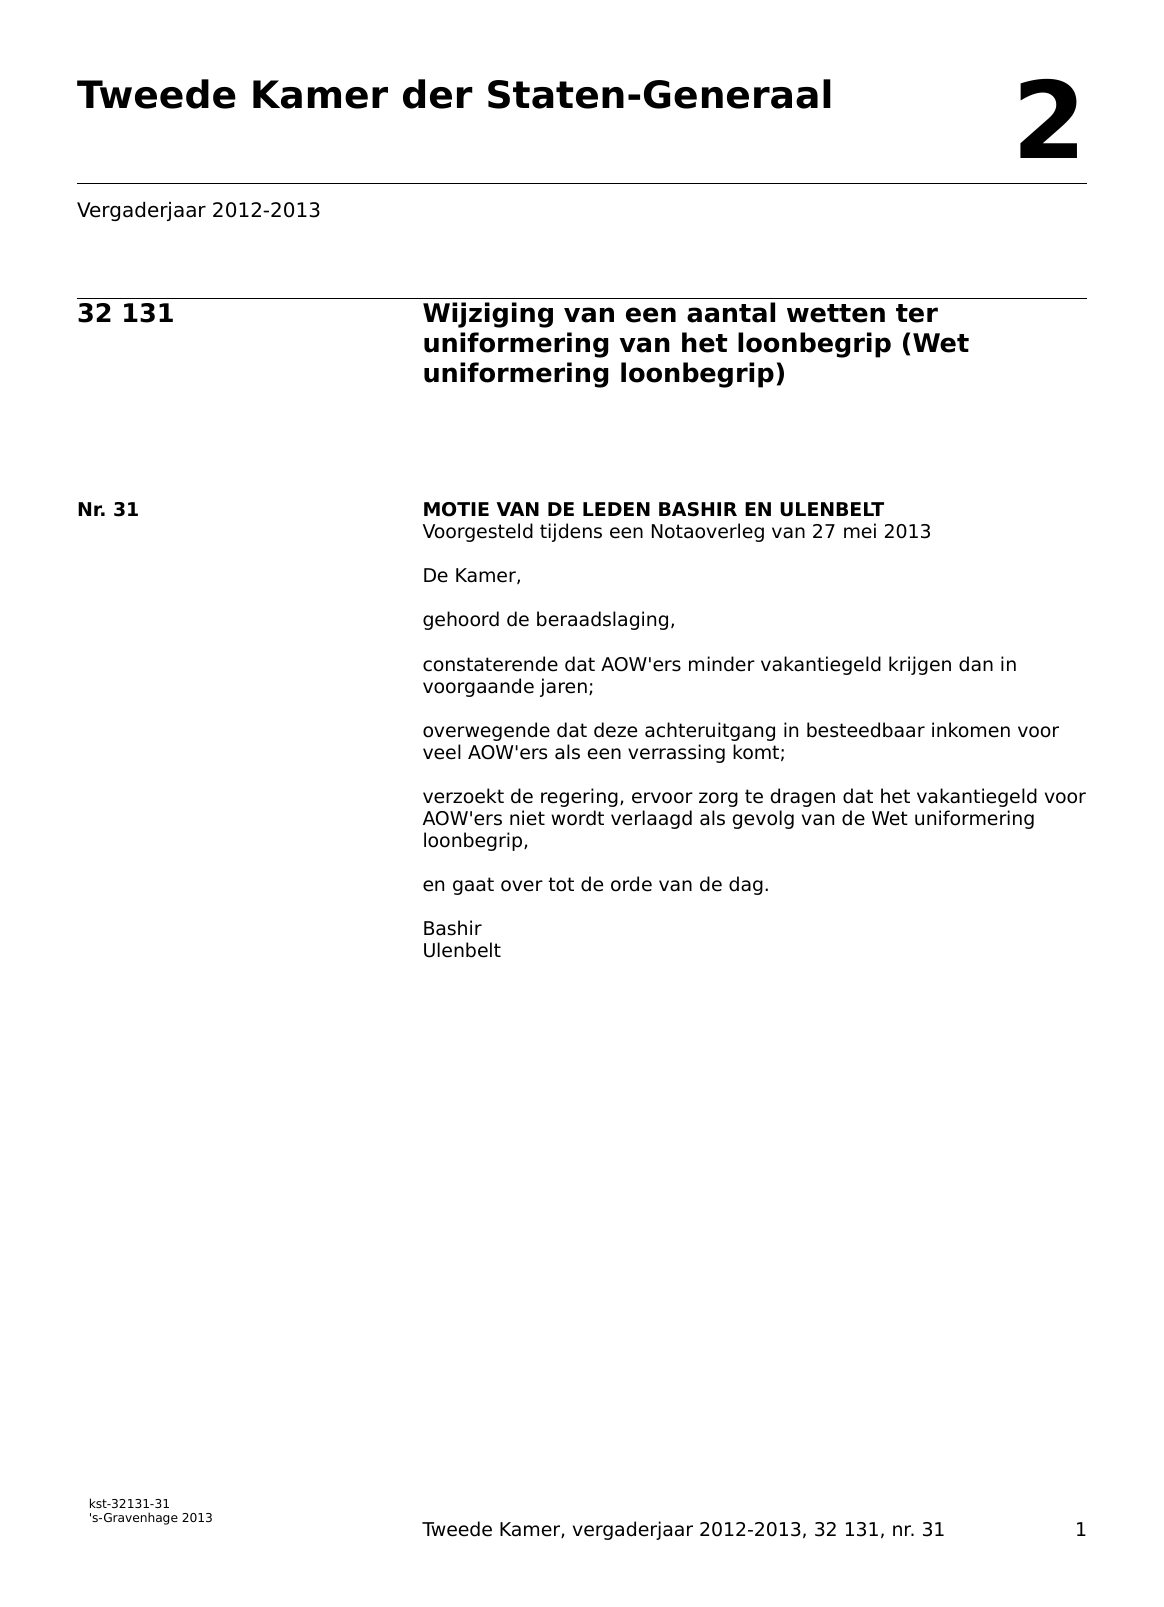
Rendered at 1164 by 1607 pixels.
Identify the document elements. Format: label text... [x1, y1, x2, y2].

table_header Tweede Kamer der Staten-Generaal [77, 59, 886, 183]
subtitle 32 131 Wijziging van een aantal wetten ter uniformering van het loonbegrip (Wet uniformering loonbegrip) [77, 299, 1087, 388]
text Ulenbelt [422, 940, 1087, 962]
table_header 2 [886, 59, 1087, 183]
text De Kamer, [422, 565, 1087, 587]
text gehoord de beraadslaging, [422, 609, 1087, 631]
text Voorgesteld tijdens een Notaoverleg van 27 mei 2013 [422, 521, 1087, 543]
text constaterende dat AOW'ers minder vakantiegeld krijgen dan in voorgaande jaren; [422, 653, 1087, 697]
subtitle Nr. 31 MOTIE VAN DE LEDEN BASHIR EN ULENBELT [77, 499, 1087, 521]
text verzoekt de regering, ervoor zorg te dragen dat het vakantiegeld voor AOW'ers niet wordt verlaagd als gevolg van de Wet uniformering loonbegrip, [422, 786, 1087, 852]
text overwegende dat deze achteruitgang in besteedbaar inkomen voor veel AOW'ers als een verrassing komt; [422, 720, 1087, 764]
text en gaat over tot de orde van de dag. [422, 874, 1087, 896]
text kst-32131-31 [88, 1497, 323, 1511]
text 's-Gravenhage 2013 [88, 1511, 323, 1525]
table_cell Vergaderjaar 2012-2013 [77, 184, 1087, 298]
text Bashir [422, 918, 1087, 940]
